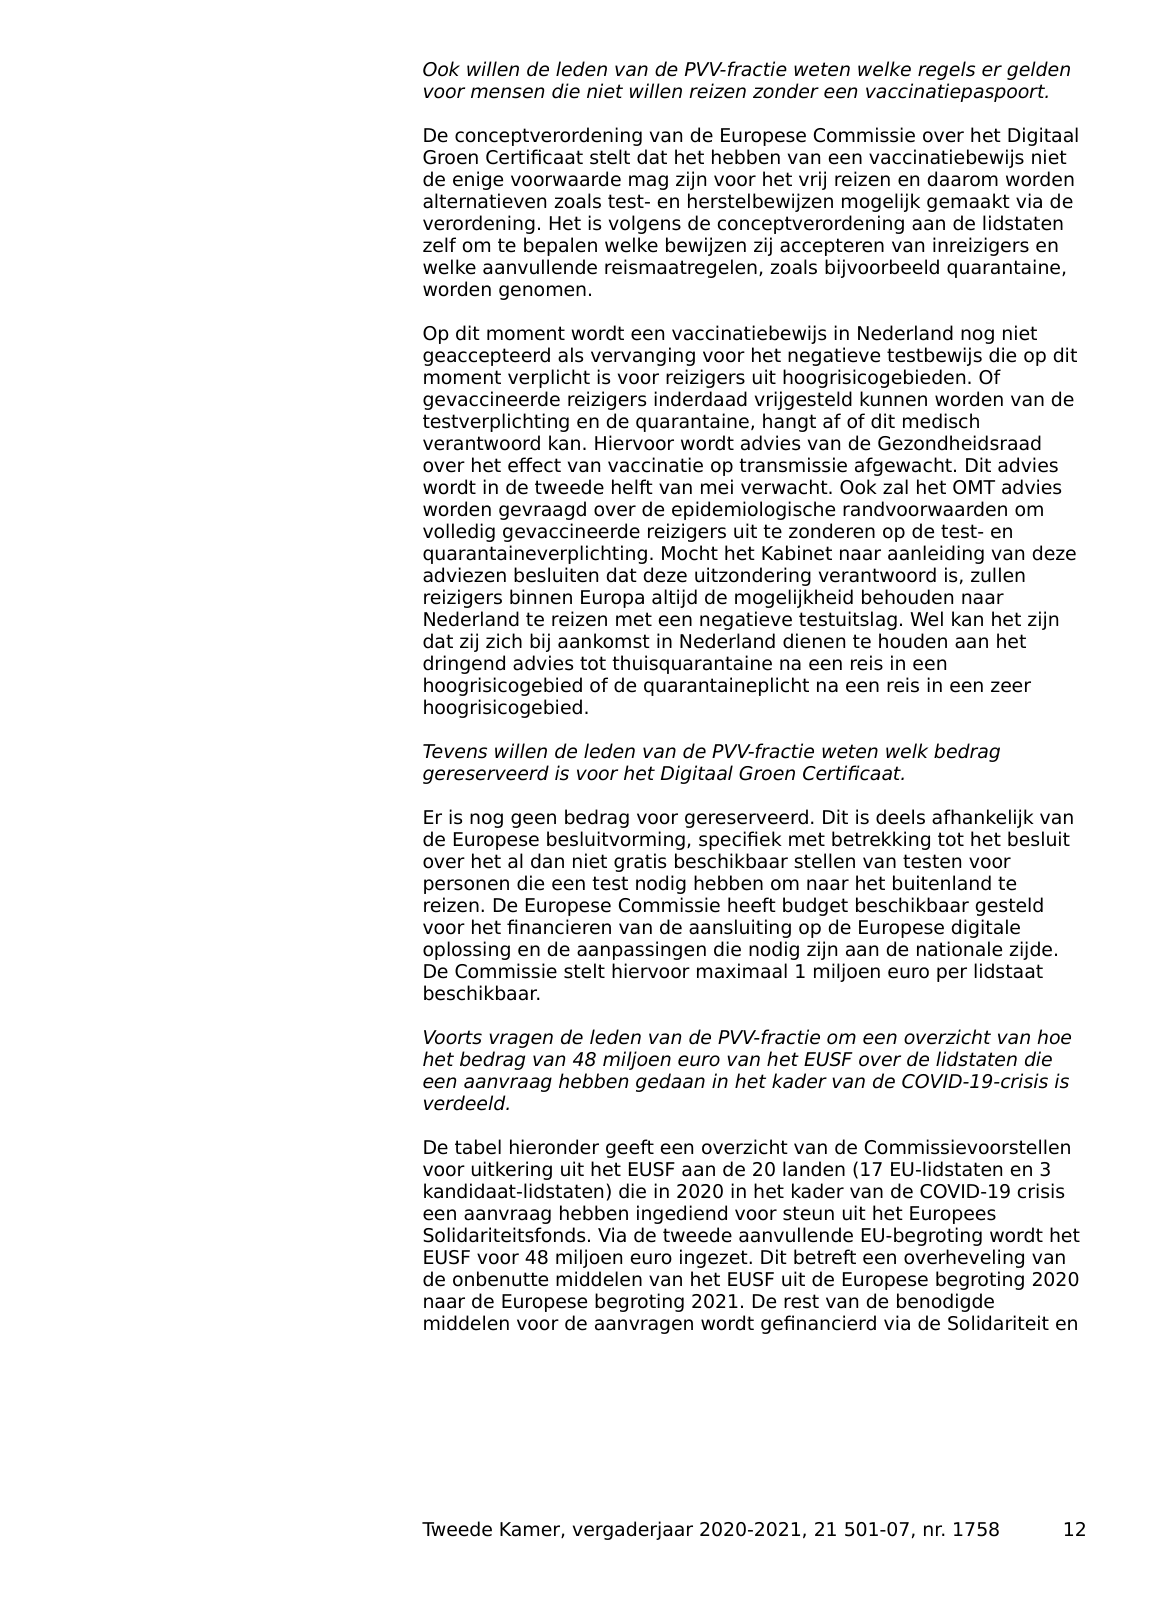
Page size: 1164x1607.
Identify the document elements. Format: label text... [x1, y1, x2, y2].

text Er is nog geen bedrag voor gereserveerd. Dit is deels afhankelijk van de Europese besluitvorming, specifiek met betrekking tot het besluit over het al dan niet gratis beschikbaar stellen van testen voor personen die een test nodig hebben om naar het buitenland te reizen. De Europese Commissie heeft budget beschikbaar gesteld voor het financieren van de aansluiting op de Europese digitale oplossing en de aanpassingen die nodig zijn aan de nationale zijde. De Commissie stelt hiervoor maximaal 1 miljoen euro per lidstaat beschikbaar. [422, 807, 1087, 1005]
text Tevens willen de leden van de PVV-fractie weten welk bedrag gereserveerd is voor het Digitaal Groen Certificaat. [422, 741, 1087, 785]
text De conceptverordening van de Europese Commissie over het Digitaal Groen Certificaat stelt dat het hebben van een vaccinatiebewijs niet de enige voorwaarde mag zijn voor het vrij reizen en daarom worden alternatieven zoals test- en herstelbewijzen mogelijk gemaakt via de verordening. Het is volgens de conceptverordening aan de lidstaten zelf om te bepalen welke bewijzen zij accepteren van inreizigers en welke aanvullende reismaatregelen, zoals bijvoorbeeld quarantaine, worden genomen. [422, 125, 1087, 301]
text De tabel hieronder geeft een overzicht van de Commissievoorstellen voor uitkering uit het EUSF aan de 20 landen (17 EU-lidstaten en 3 kandidaat-lidstaten) die in 2020 in het kader van de COVID-19 crisis een aanvraag hebben ingediend voor steun uit het Europees Solidariteitsfonds. Via de tweede aanvullende EU-begroting wordt het EUSF voor 48 miljoen euro ingezet. Dit betreft een overheveling van de onbenutte middelen van het EUSF uit de Europese begroting 2020 naar de Europese begroting 2021. De rest van de benodigde middelen voor de aanvragen wordt gefinancierd via de Solidariteit en [422, 1137, 1087, 1379]
text Op dit moment wordt een vaccinatiebewijs in Nederland nog niet geaccepteerd als vervanging voor het negatieve testbewijs die op dit moment verplicht is voor reizigers uit hoogrisicogebieden. Of gevaccineerde reizigers inderdaad vrijgesteld kunnen worden van de testverplichting en de quarantaine, hangt af of dit medisch verantwoord kan. Hiervoor wordt advies van de Gezondheidsraad over het effect van vaccinatie op transmissie afgewacht. Dit advies wordt in de tweede helft van mei verwacht. Ook zal het OMT advies worden gevraagd over de epidemiologische randvoorwaarden om volledig gevaccineerde reizigers uit te zonderen op de test- en quarantaineverplichting. Mocht het Kabinet naar aanleiding van deze adviezen besluiten dat deze uitzondering verantwoord is, zullen reizigers binnen Europa altijd de mogelijkheid behouden naar Nederland te reizen met een negatieve testuitslag. Wel kan het zijn dat zij zich bij aankomst in Nederland dienen te houden aan het dringend advies tot thuisquarantaine na een reis in een hoogrisicogebied of de quarantaineplicht na een reis in een zeer hoogrisicogebied. [422, 323, 1087, 719]
text Voorts vragen de leden van de PVV-fractie om een overzicht van hoe het bedrag van 48 miljoen euro van het EUSF over de lidstaten die een aanvraag hebben gedaan in het kader van de COVID-19-crisis is verdeeld. [422, 1027, 1087, 1115]
text Ook willen de leden van de PVV-fractie weten welke regels er gelden voor mensen die niet willen reizen zonder een vaccinatiepaspoort. [422, 59, 1087, 103]
